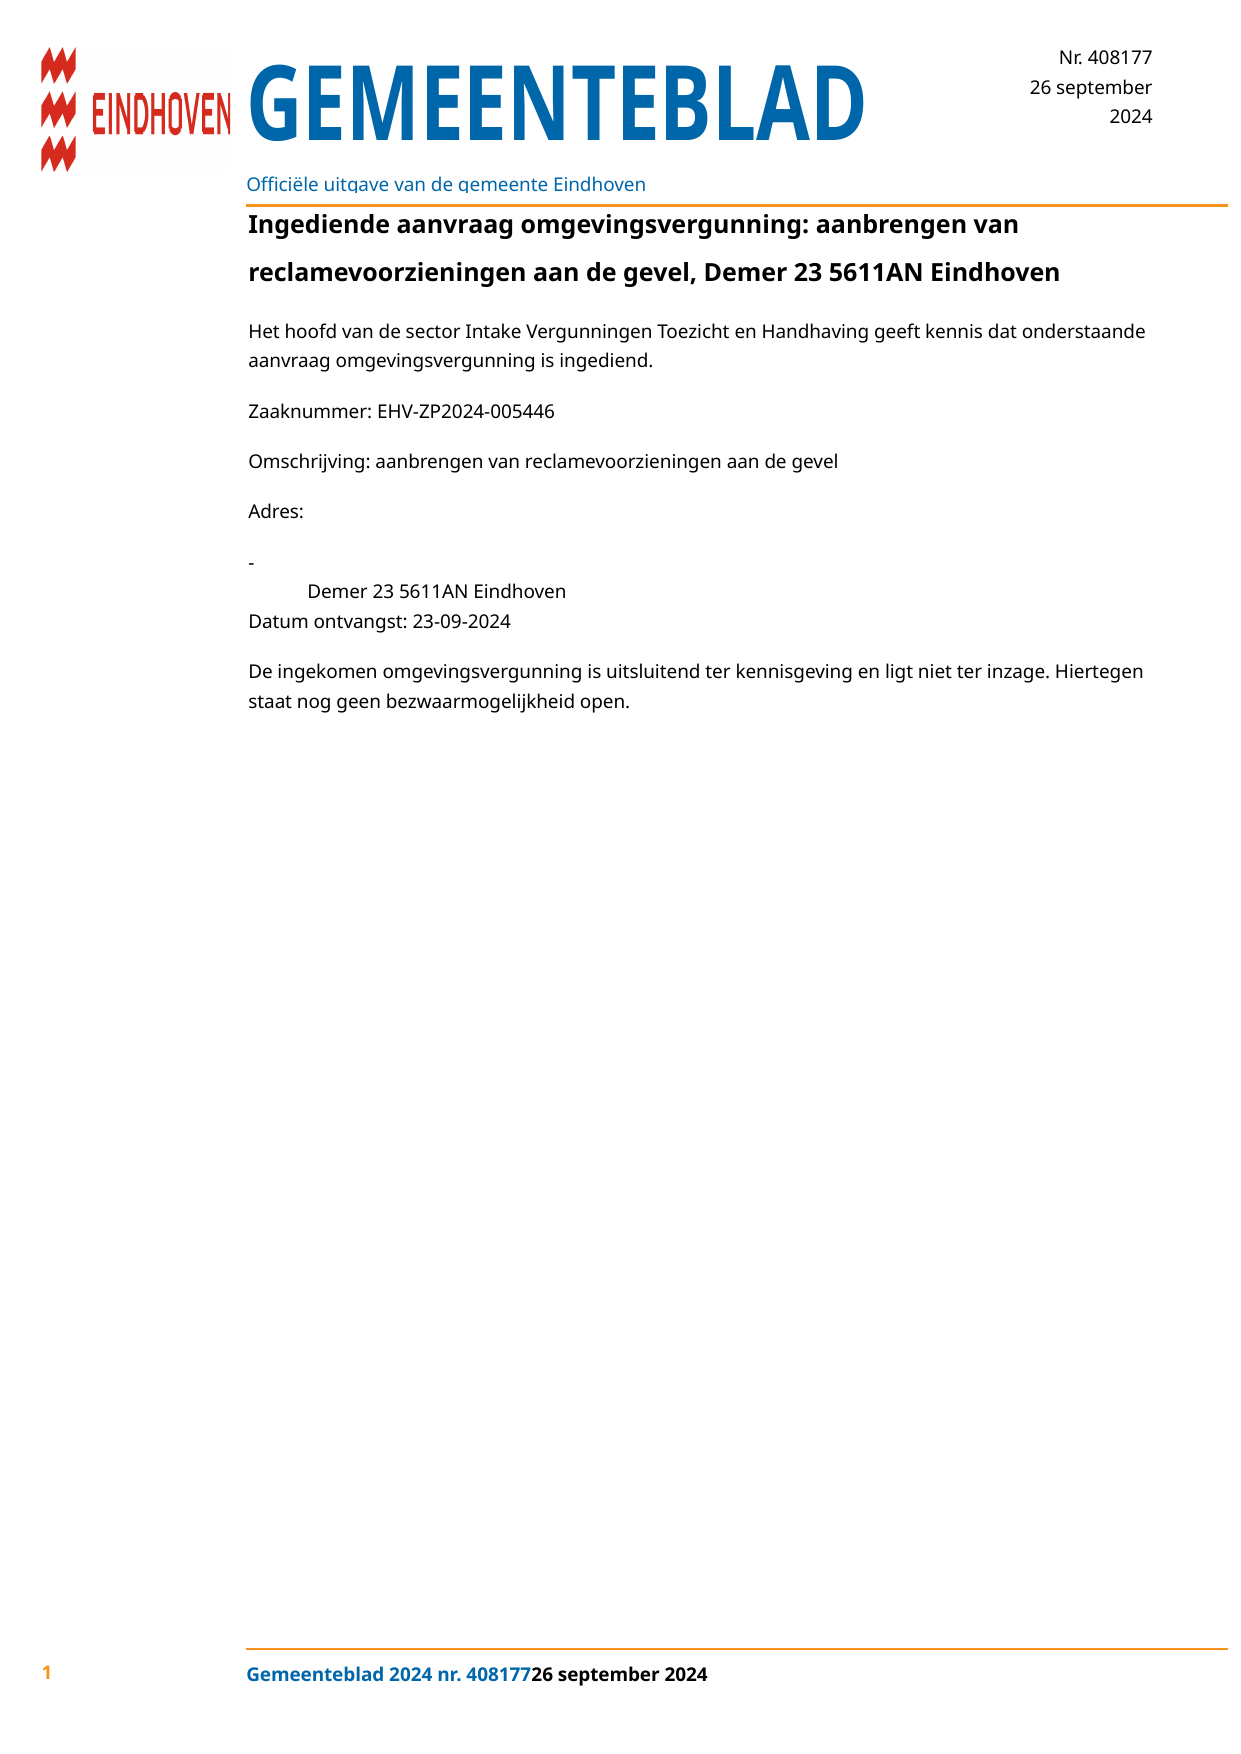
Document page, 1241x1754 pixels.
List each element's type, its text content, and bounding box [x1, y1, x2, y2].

text Zaaknummer: EHV-ZP2024-005446 [248, 398, 1152, 424]
text Het hoofd van de sector Intake Vergunningen Toezicht en Handhaving geeft kennis dat onderstaande aanvraag omgevingsvergunning is ingediend. [248, 318, 1152, 373]
text Adres: [248, 499, 1152, 524]
list Demer 23 5611AN Eindhoven [248, 579, 1152, 604]
text De ingekomen omgevingsvergunning is uitsluitend ter kennisgeving en ligt niet ter inzage. Hiertegen staat nog geen bezwaarmogelijkheid open. [248, 659, 1152, 714]
picture [41, 47, 231, 172]
text Ingediende aanvraag omgevingsvergunning: aanbrengen van reclamevoorzieningen aan de gevel, Demer 23 5611AN Eindhoven [248, 207, 1152, 288]
text Omschrijving: aanbrengen van reclamevoorzieningen aan de gevel [248, 448, 1152, 474]
text Datum ontvangst: 23-09-2024 [248, 608, 1152, 634]
